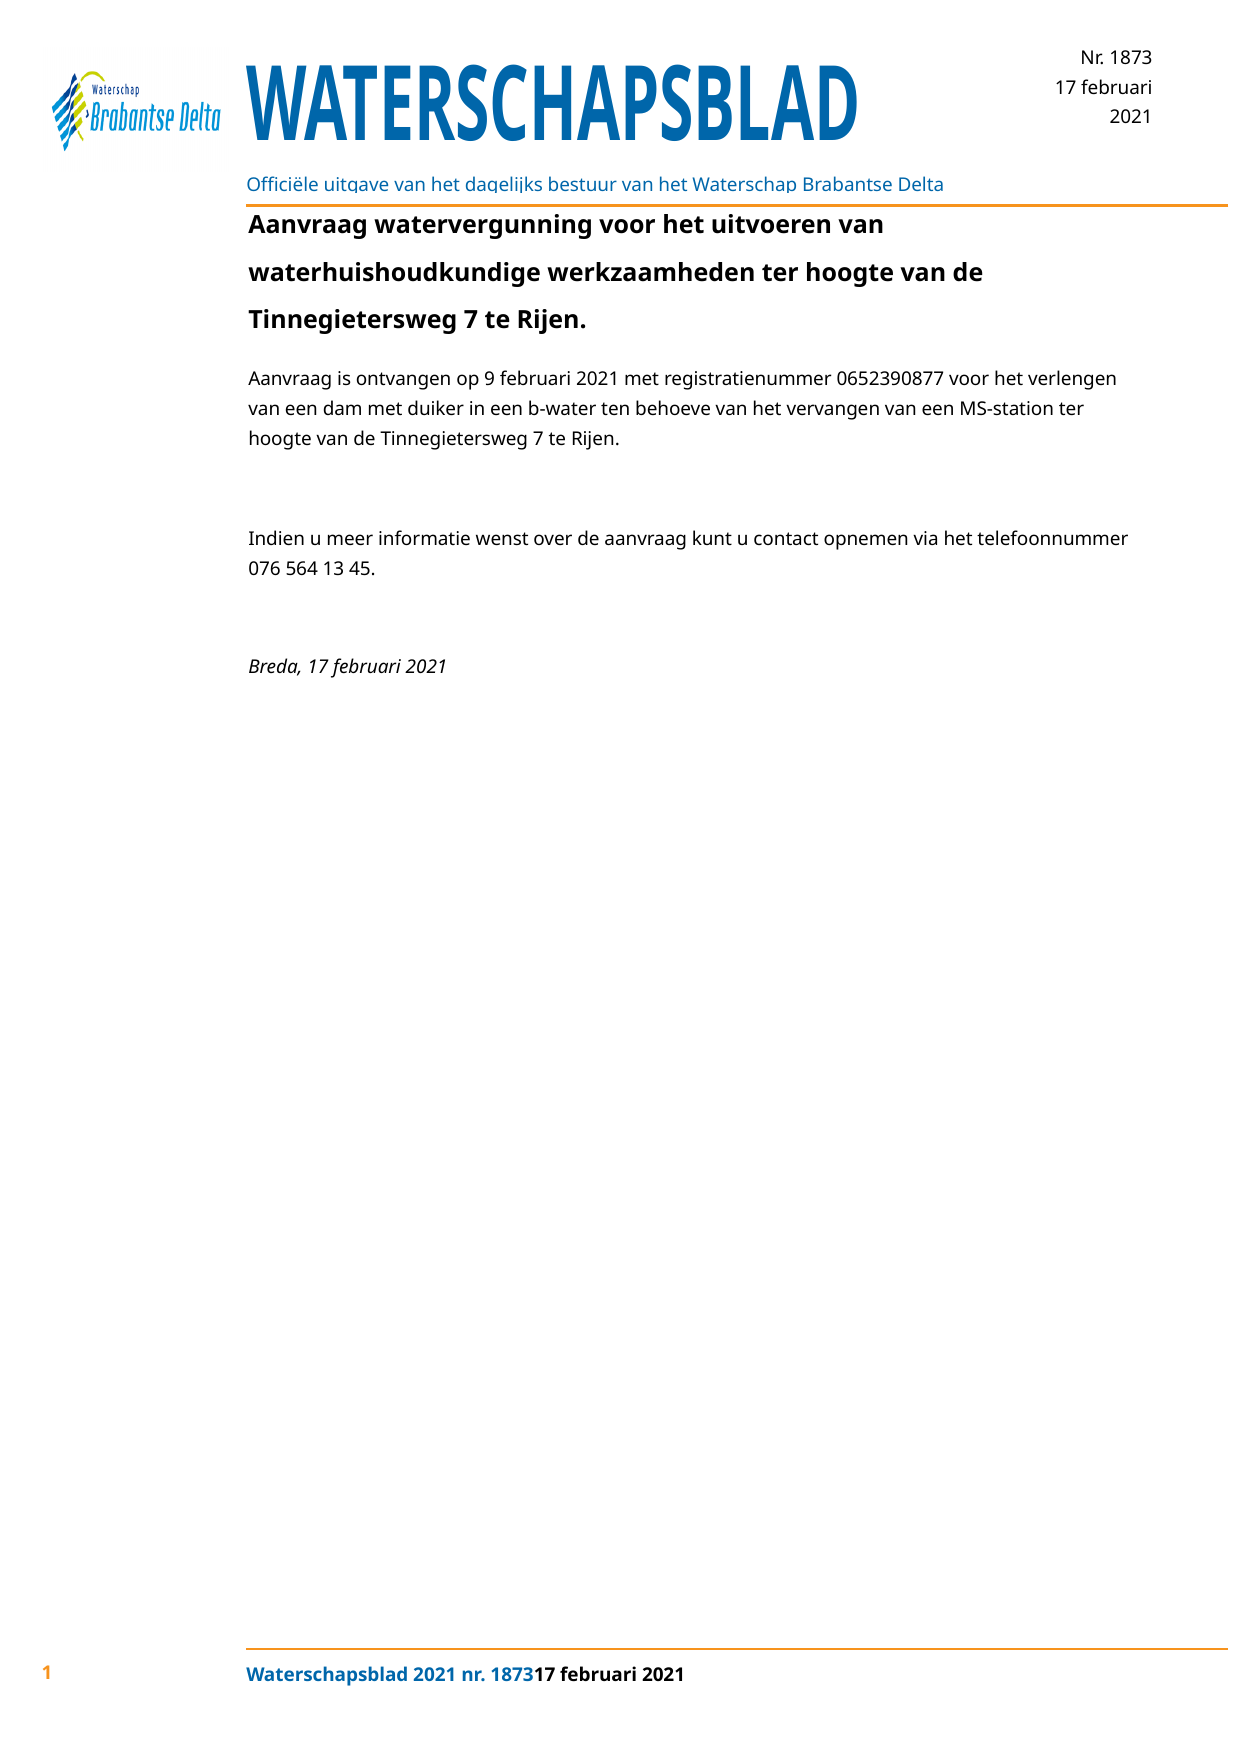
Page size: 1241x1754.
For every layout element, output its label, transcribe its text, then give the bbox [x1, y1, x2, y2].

text Indien u meer informatie wenst over de aanvraag kunt u contact opnemen via het telefoonnummer 076 564 13 45. [248, 526, 1152, 581]
text Aanvraag is ontvangen op 9 februari 2021 met registratienummer 0652390877 voor het verlengen van een dam met duiker in een b-water ten behoeve van het vervangen van een MS-station ter hoogte van de Tinnegietersweg 7 te Rijen. [248, 366, 1152, 450]
text Aanvraag watervergunning voor het uitvoeren van waterhuishoudkundige werkzaamheden ter hoogte van de Tinnegietersweg 7 te Rijen. [248, 207, 1152, 336]
picture [41, 47, 231, 172]
text Breda, 17 februari 2021 [248, 653, 1152, 679]
